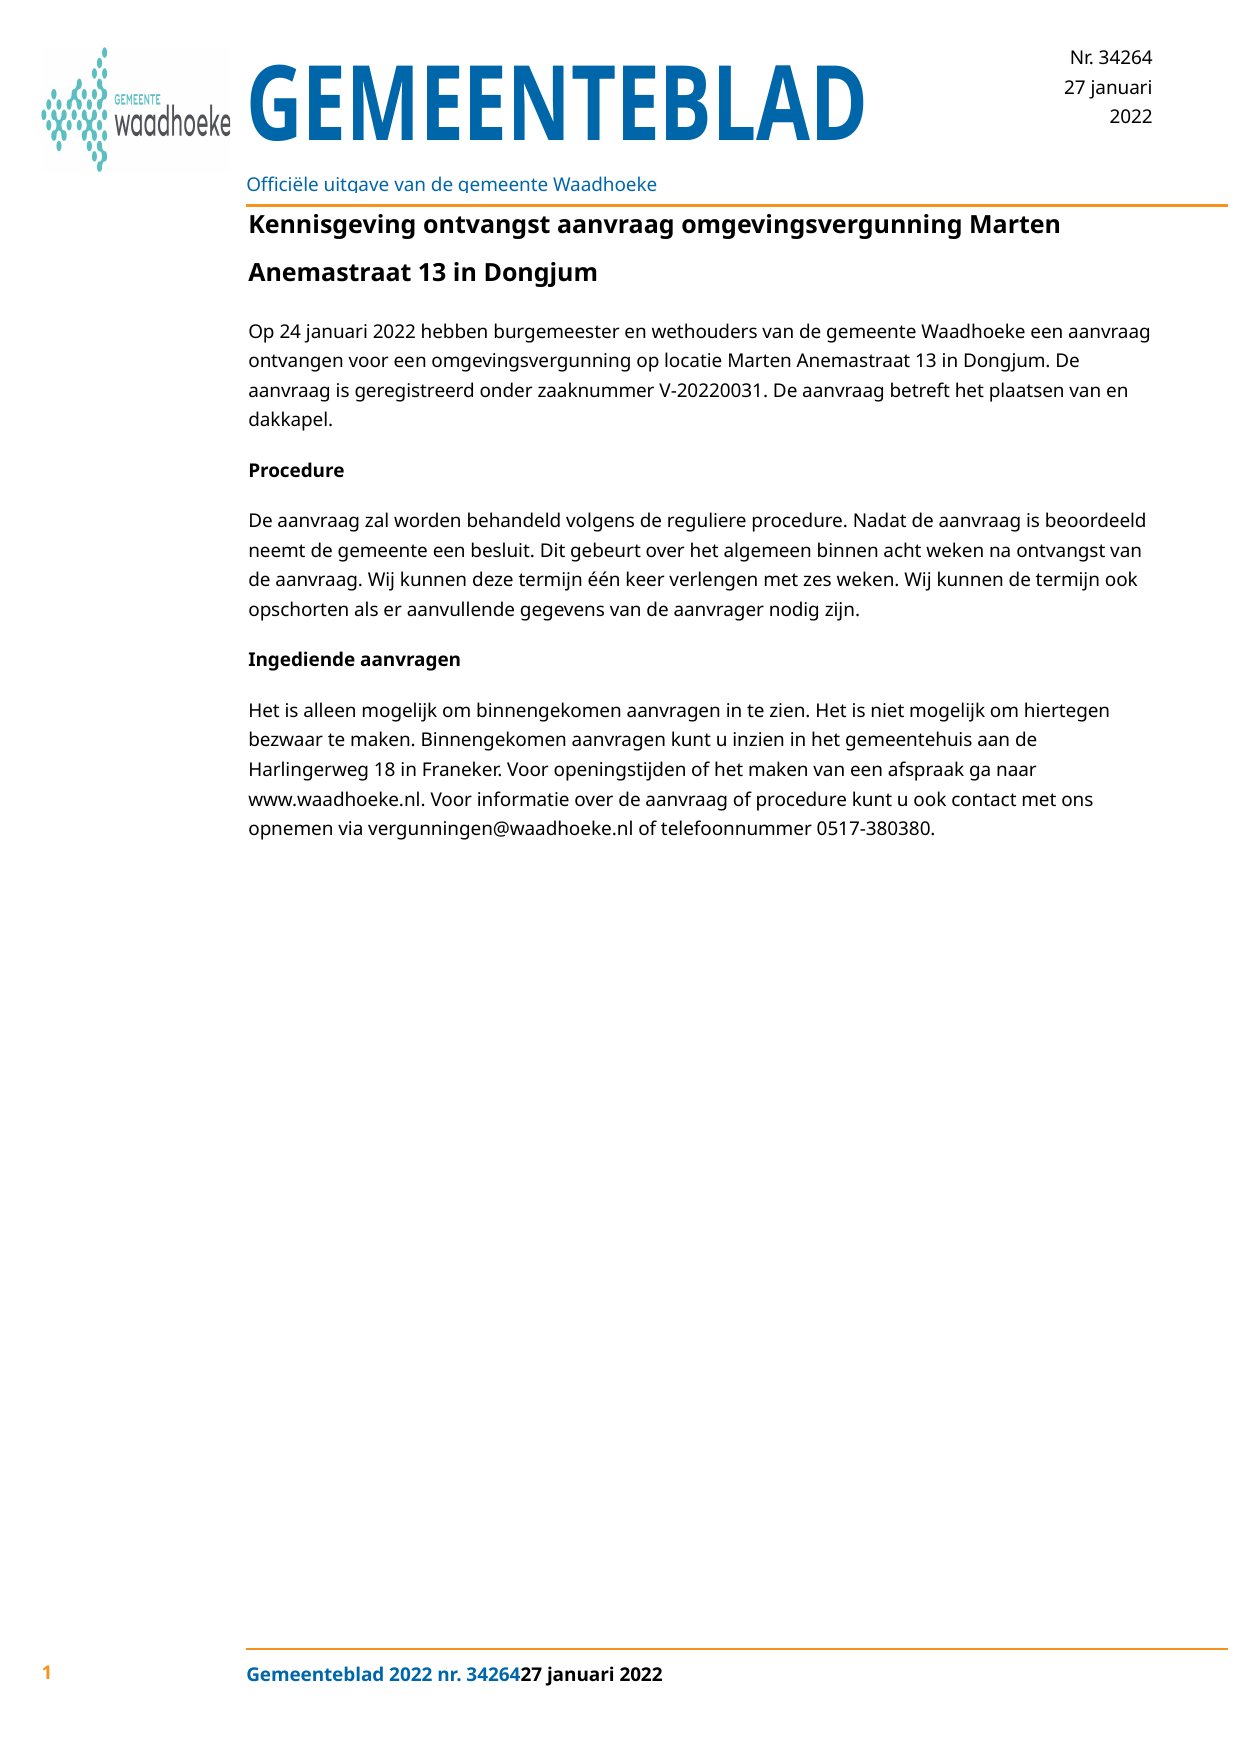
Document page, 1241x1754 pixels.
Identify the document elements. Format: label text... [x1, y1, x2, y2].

text Op 24 januari 2022 hebben burgemeester en wethouders van de gemeente Waadhoeke een aanvraag ontvangen voor een omgevingsvergunning op locatie Marten Anemastraat 13 in Dongjum. De aanvraag is geregistreerd onder zaaknummer V-20220031. De aanvraag betreft het plaatsen van en dakkapel. [248, 318, 1152, 432]
text Het is alleen mogelijk om binnengekomen aanvragen in te zien. Het is niet mogelijk om hiertegen bezwaar te maken. Binnengekomen aanvragen kunt u inzien in het gemeentehuis aan de Harlingerweg 18 in Franeker. Voor openingstijden of het maken van een afspraak ga naar www.waadhoeke.nl. Voor informatie over de aanvraag of procedure kunt u ook contact met ons opnemen via vergunningen@waadhoeke.nl of telefoonnummer 0517-380380. [248, 697, 1152, 841]
text Procedure [248, 457, 1152, 483]
picture [41, 47, 231, 172]
text Kennisgeving ontvangst aanvraag omgevingsvergunning Marten Anemastraat 13 in Dongjum [248, 207, 1152, 288]
text De aanvraag zal worden behandeld volgens de reguliere procedure. Nadat de aanvraag is beoordeeld neemt de gemeente een besluit. Dit gebeurt over het algemeen binnen acht weken na ontvangst van de aanvraag. Wij kunnen deze termijn één keer verlengen met zes weken. Wij kunnen de termijn ook opschorten als er aanvullende gegevens van de aanvrager nodig zijn. [248, 507, 1152, 622]
text Ingediende aanvragen [248, 647, 1152, 672]
